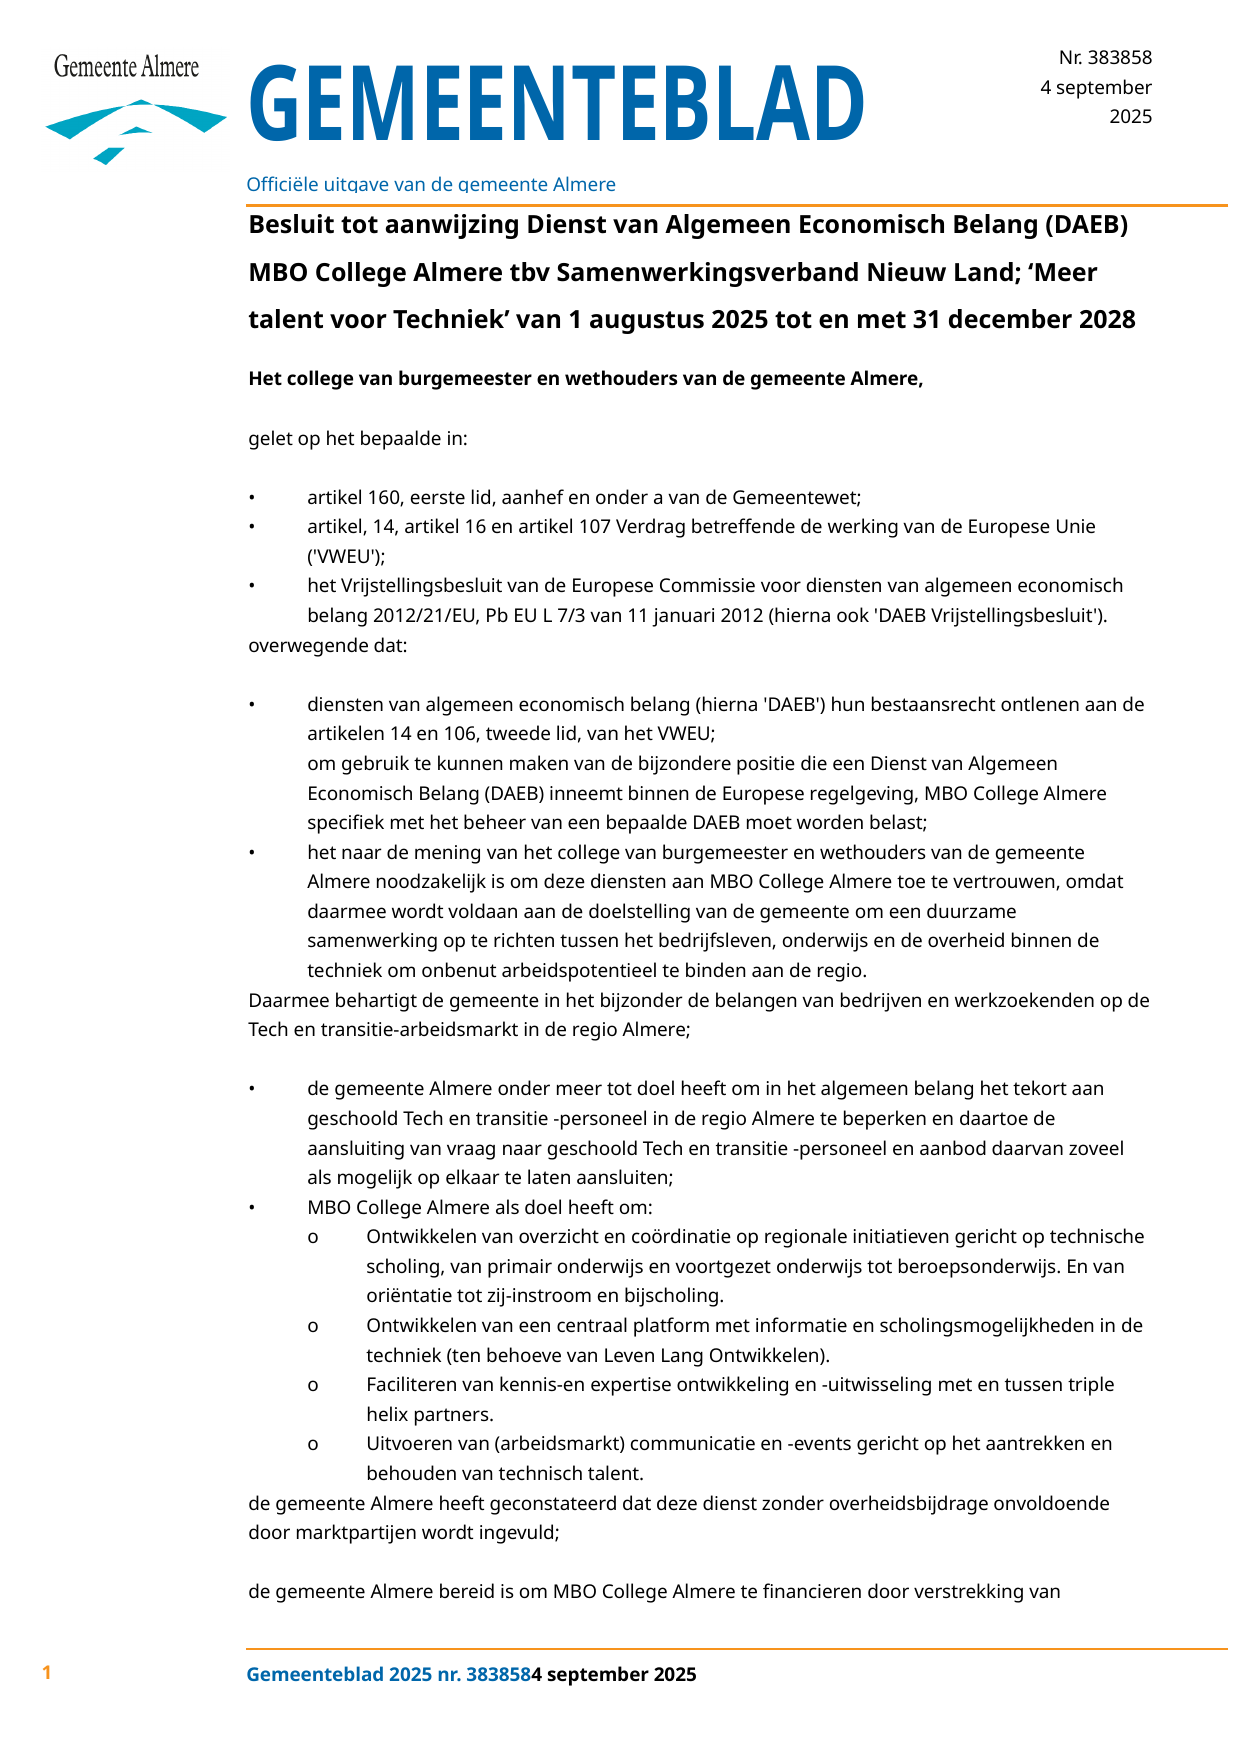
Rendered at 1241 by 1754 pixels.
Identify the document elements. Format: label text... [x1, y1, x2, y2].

list diensten van algemeen economisch belang (hierna 'DAEB') hun bestaansrecht ontlenen aan de artikelen 14 en 106, tweede lid, van het VWEU; [248, 691, 1152, 746]
list om gebruik te kunnen maken van de bijzondere positie die een Dienst van Algemeen Economisch Belang (DAEB) inneemt binnen de Europese regelgeving, MBO College Almere specifiek met het beheer van een bepaalde DAEB moet worden belast; [248, 750, 1152, 835]
list Ontwikkelen van een centraal platform met informatie en scholingsmogelijkheden in de techniek (ten behoeve van Leven Lang Ontwikkelen). [307, 1312, 1152, 1367]
text de gemeente Almere bereid is om MBO College Almere te financieren door verstrekking van [248, 1578, 1152, 1604]
list artikel 160, eerste lid, aanhef en onder a van de Gemeentewet; [248, 484, 1152, 509]
list MBO College Almere als doel heeft om: [248, 1194, 1152, 1219]
text Daarmee behartigt de gemeente in het bijzonder de belangen van bedrijven en werkzoekenden op de Tech en transitie-arbeidsmarkt in de regio Almere; [248, 987, 1152, 1042]
list Uitvoeren van (arbeidsmarkt) communicatie en -events gericht op het aantrekken en behouden van technisch talent. [307, 1431, 1152, 1486]
picture [41, 47, 231, 172]
text Besluit tot aanwijzing Dienst van Algemeen Economisch Belang (DAEB) MBO College Almere tbv Samenwerkingsverband Nieuw Land; ‘Meer talent voor Techniek’ van 1 augustus 2025 tot en met 31 december 2028 [248, 207, 1152, 336]
list Ontwikkelen van overzicht en coördinatie op regionale initiatieven gericht op technische scholing, van primair onderwijs en voortgezet onderwijs tot beroepsonderwijs. En van oriëntatie tot zij-instroom en bijscholing. [307, 1223, 1152, 1308]
text gelet op het bepaalde in: [248, 425, 1152, 450]
text de gemeente Almere heeft geconstateerd dat deze dienst zonder overheidsbijdrage onvoldoende door marktpartijen wordt ingevuld; [248, 1490, 1152, 1545]
list het Vrijstellingsbesluit van de Europese Commissie voor diensten van algemeen economisch belang 2012/21/EU, Pb EU L 7/3 van 11 januari 2012 (hierna ook 'DAEB Vrijstellingsbesluit'). [248, 573, 1152, 628]
list artikel, 14, artikel 16 en artikel 107 Verdrag betreffende de werking van de Europese Unie ('VWEU'); [248, 513, 1152, 569]
text Het college van burgemeester en wethouders van de gemeente Almere, [248, 366, 1152, 391]
list de gemeente Almere onder meer tot doel heeft om in het algemeen belang het tekort aan geschoold Tech en transitie -personeel in de regio Almere te beperken en daartoe de aansluiting van vraag naar geschoold Tech en transitie -personeel en aanbod daarvan zoveel als mogelijk op elkaar te laten aansluiten; [248, 1076, 1152, 1190]
list Faciliteren van kennis-en expertise ontwikkeling en -uitwisseling met en tussen triple helix partners. [307, 1371, 1152, 1427]
list het naar de mening van het college van burgemeester en wethouders van de gemeente Almere noodzakelijk is om deze diensten aan MBO College Almere toe te vertrouwen, omdat daarmee wordt voldaan aan de doelstelling van de gemeente om een duurzame samenwerking op te richten tussen het bedrijfsleven, onderwijs en de overheid binnen de techniek om onbenut arbeidspotentieel te binden aan de regio. [248, 839, 1152, 983]
text overwegende dat: [248, 632, 1152, 657]
